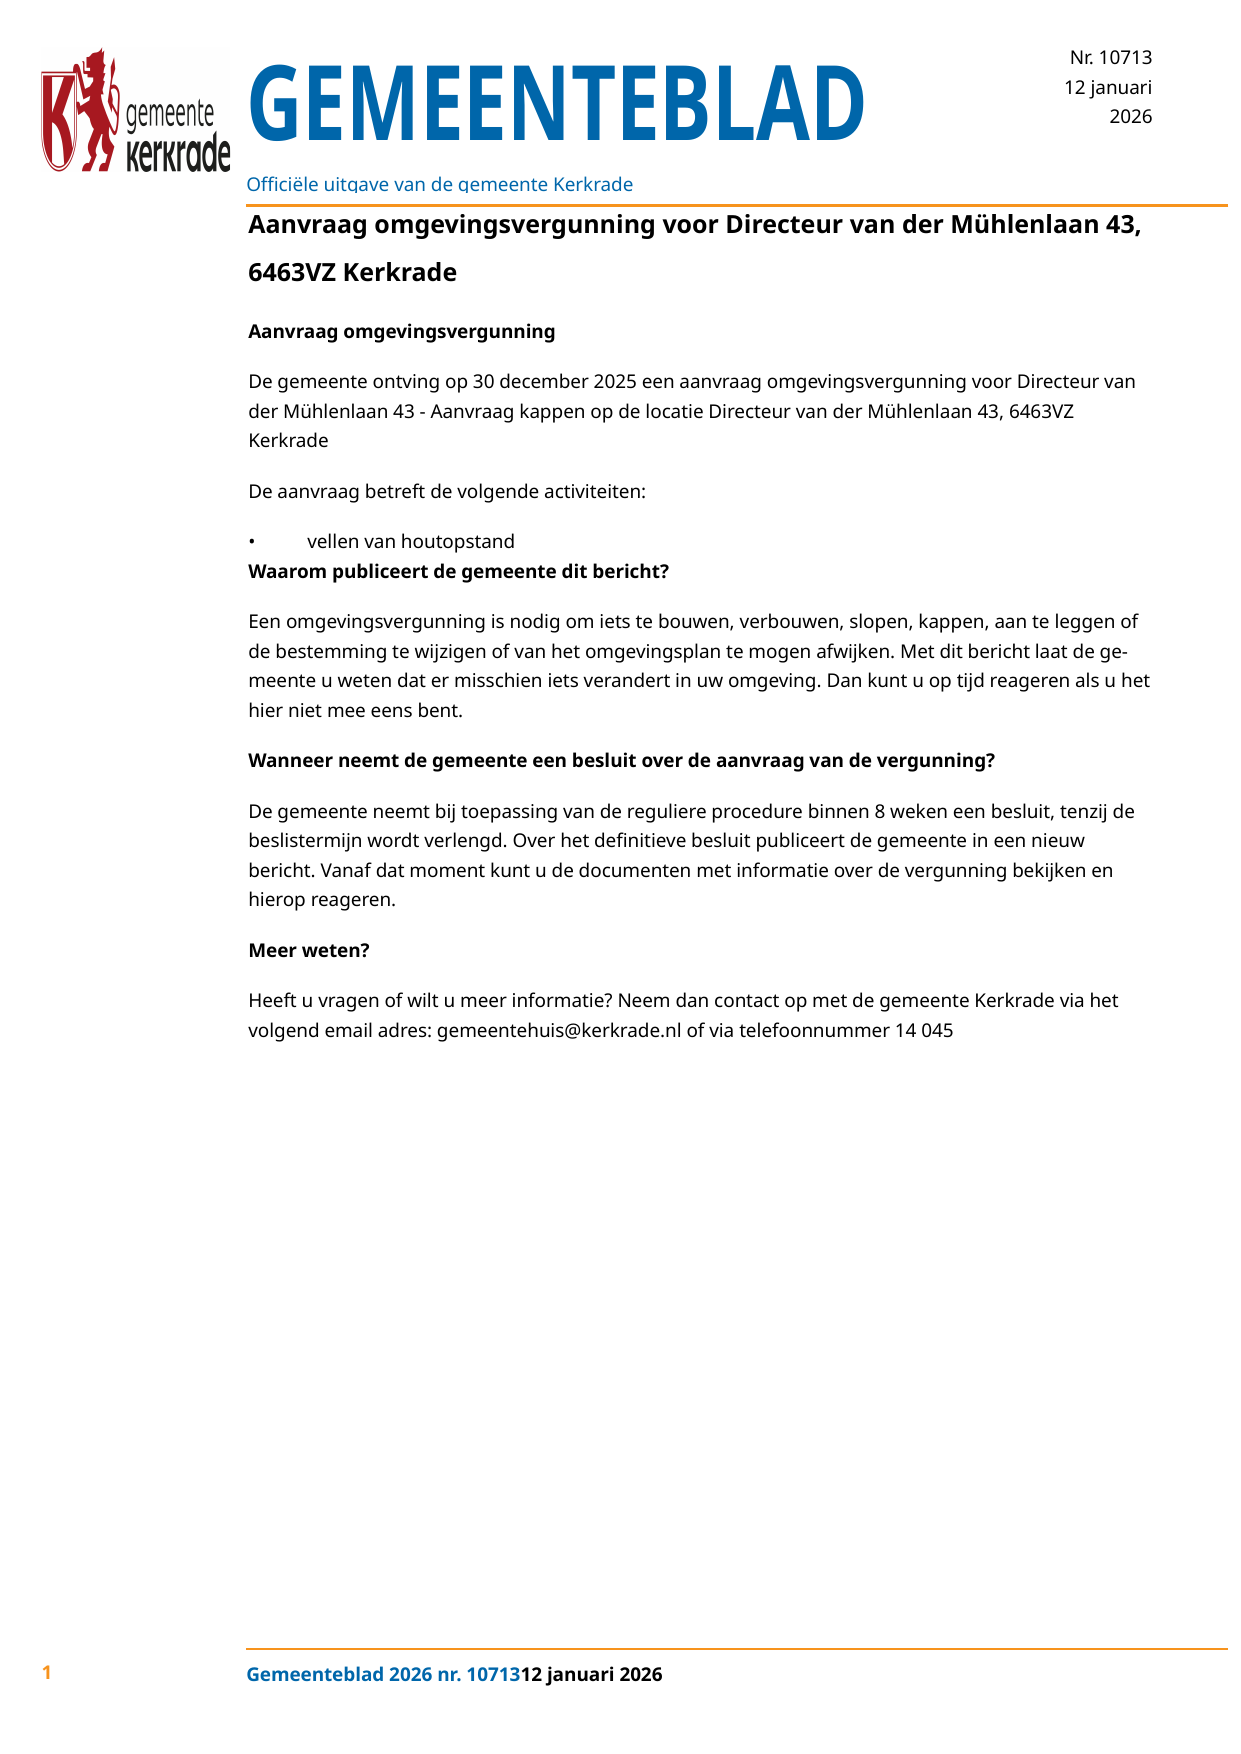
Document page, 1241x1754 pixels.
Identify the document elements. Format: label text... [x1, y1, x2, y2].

text Meer weten? [248, 937, 1152, 963]
text De gemeente neemt bij toepassing van de reguliere procedure binnen 8 weken een besluit, tenzij de beslistermijn wordt verlengd. Over het definitieve besluit publiceert de gemeente in een nieuw bericht. Vanaf dat moment kunt u de documenten met informatie over de vergunning bekijken en hierop reageren. [248, 798, 1152, 912]
text Heeft u vragen of wilt u meer informatie? Neem dan contact op met de gemeente Kerkrade via het volgend email adres: gemeentehuis@kerkrade.nl of via telefoonnummer 14 045 [248, 987, 1152, 1043]
text Een omgevingsvergunning is nodig om iets te bouwen, verbouwen, slopen, kappen, aan te leggen of de bestemming te wijzigen of van het omgevingsplan te mogen afwijken. Met dit bericht laat de ge- meente u weten dat er misschien iets verandert in uw omgeving. Dan kunt u op tijd reageren als u het hier niet mee eens bent. [248, 608, 1152, 723]
text Aanvraag omgevingsvergunning voor Directeur van der Mühlenlaan 43, 6463VZ Kerkrade [248, 207, 1152, 288]
list vellen van houtopstand [248, 528, 1152, 554]
text De aanvraag betreft de volgende activiteiten: [248, 478, 1152, 504]
text De gemeente ontving op 30 december 2025 een aanvraag omgevingsvergunning voor Directeur van der Mühlenlaan 43 - Aanvraag kappen op de locatie Directeur van der Mühlenlaan 43, 6463VZ Kerkrade [248, 368, 1152, 453]
text Wanneer neemt de gemeente een besluit over de aanvraag van de vergunning? [248, 747, 1152, 773]
text Aanvraag omgevingsvergunning [248, 318, 1152, 344]
picture [41, 47, 231, 172]
text Waarom publiceert de gemeente dit bericht? [248, 558, 1152, 584]
